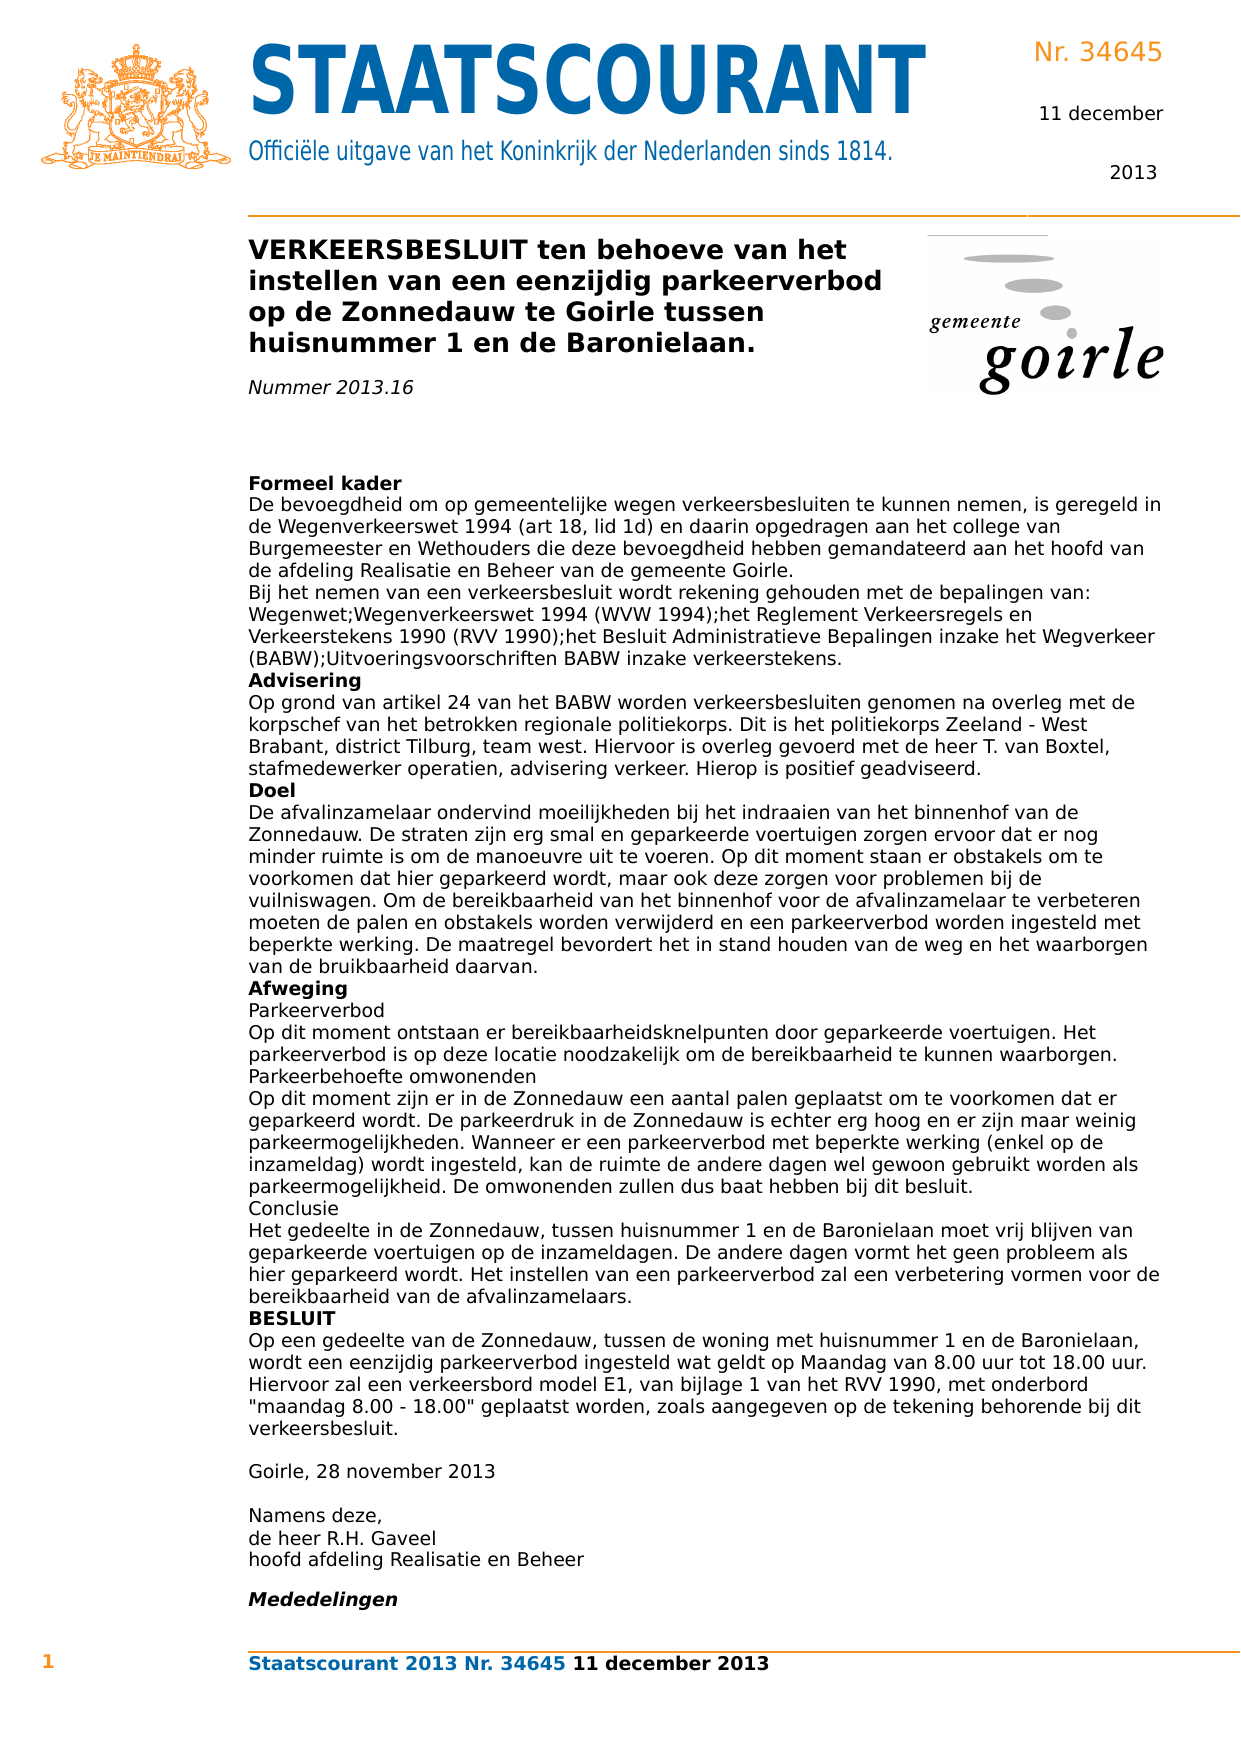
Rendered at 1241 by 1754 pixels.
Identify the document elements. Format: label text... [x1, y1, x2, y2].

subtitle Bij het nemen van een verkeersbesluit wordt rekening gehouden met de bepalingen van: [248, 582, 1163, 604]
subtitle De bevoegdheid om op gemeentelijke wegen verkeersbesluiten te kunnen nemen, is geregeld in de Wegenverkeerswet 1994 (art 18, lid 1d) en daarin opgedragen aan het college van Burgemeester en Wethouders die deze bevoegdheid hebben gemandateerd aan het hoofd van de afdeling Realisatie en Beheer van de gemeente Goirle. [248, 494, 1163, 582]
picture [41, 44, 231, 169]
text Nummer 2013.16 [248, 377, 1163, 399]
subtitle Doel [248, 780, 1163, 802]
subtitle Het gedeelte in de Zonnedauw, tussen huisnummer 1 en de Baronielaan moet vrij blijven van geparkeerde voertuigen op de inzameldagen. De andere dagen vormt het geen probleem als hier geparkeerd wordt. Het instellen van een parkeerverbod zal een verbetering vormen voor de bereikbaarheid van de afvalinzamelaars. [248, 1220, 1163, 1308]
subtitle Parkeerverbod [248, 1000, 1163, 1022]
text de heer R.H. Gaveel [248, 1527, 1163, 1549]
picture [927, 235, 1164, 395]
subtitle VERKEERSBESLUIT ten behoeve van het instellen van een eenzijdig parkeerverbod op de Zonnedauw te Goirle tussen huisnummer 1 en de Baronielaan. [248, 235, 927, 359]
subtitle Op dit moment zijn er in de Zonnedauw een aantal palen geplaatst om te voorkomen dat er geparkeerd wordt. De parkeerdruk in de Zonnedauw is echter erg hoog en er zijn maar weinig parkeermogelijkheden. Wanneer er een parkeerverbod met beperkte werking (enkel op de inzameldag) wordt ingesteld, kan de ruimte de andere dagen wel gewoon gebruikt worden als parkeermogelijkheid. De omwonenden zullen dus baat hebben bij dit besluit. [248, 1088, 1163, 1198]
text Op een gedeelte van de Zonnedauw, tussen de woning met huisnummer 1 en de Baronielaan, wordt een eenzijdig parkeerverbod ingesteld wat geldt op Maandag van 8.00 uur tot 18.00 uur. Hiervoor zal een verkeersbord model E1, van bijlage 1 van het RVV 1990, met onderbord "maandag 8.00 - 18.00" geplaatst worden, zoals aangegeven op de tekening behorende bij dit verkeersbesluit. [248, 1329, 1163, 1439]
subtitle Op grond van artikel 24 van het BABW worden verkeersbesluiten genomen na overleg met de korpschef van het betrokken regionale politiekorps. Dit is het politiekorps Zeeland - West Brabant, district Tilburg, team west. Hiervoor is overleg gevoerd met de heer T. van Boxtel, stafmedewerker operatien, advisering verkeer. Hierop is positief geadviseerd. [248, 692, 1163, 780]
subtitle Advisering [248, 670, 1163, 692]
subtitle Parkeerbehoefte omwonenden [248, 1066, 1163, 1088]
subtitle Op dit moment ontstaan er bereikbaarheidsknelpunten door geparkeerde voertuigen. Het parkeerverbod is op deze locatie noodzakelijk om de bereikbaarheid te kunnen waarborgen. [248, 1022, 1163, 1066]
text Namens deze, [248, 1505, 1163, 1527]
text BESLUIT [248, 1308, 1163, 1329]
subtitle De afvalinzamelaar ondervind moeilijkheden bij het indraaien van het binnenhof van de Zonnedauw. De straten zijn erg smal en geparkeerde voertuigen zorgen ervoor dat er nog minder ruimte is om de manoeuvre uit te voeren. Op dit moment staan er obstakels om te voorkomen dat hier geparkeerd wordt, maar ook deze zorgen voor problemen bij de vuilniswagen. Om de bereikbaarheid van het binnenhof voor de afvalinzamelaar te verbeteren moeten de palen en obstakels worden verwijderd en een parkeerverbod worden ingesteld met beperkte werking. De maatregel bevordert het in stand houden van de weg en het waarborgen van de bruikbaarheid daarvan. [248, 802, 1163, 978]
subtitle Formeel kader [248, 472, 1163, 494]
text Goirle, 28 november 2013 [248, 1461, 1163, 1483]
subtitle Afweging [248, 978, 1163, 1000]
subtitle Mededelingen [248, 1589, 1163, 1611]
subtitle Wegenwet;Wegenverkeerswet 1994 (WVW 1994);het Reglement Verkeersregels en Verkeerstekens 1990 (RVV 1990);het Besluit Administratieve Bepalingen inzake het Wegverkeer (BABW);Uitvoeringsvoorschriften BABW inzake verkeerstekens. [248, 604, 1163, 670]
subtitle Conclusie [248, 1198, 1163, 1220]
text hoofd afdeling Realisatie en Beheer [248, 1549, 1163, 1571]
